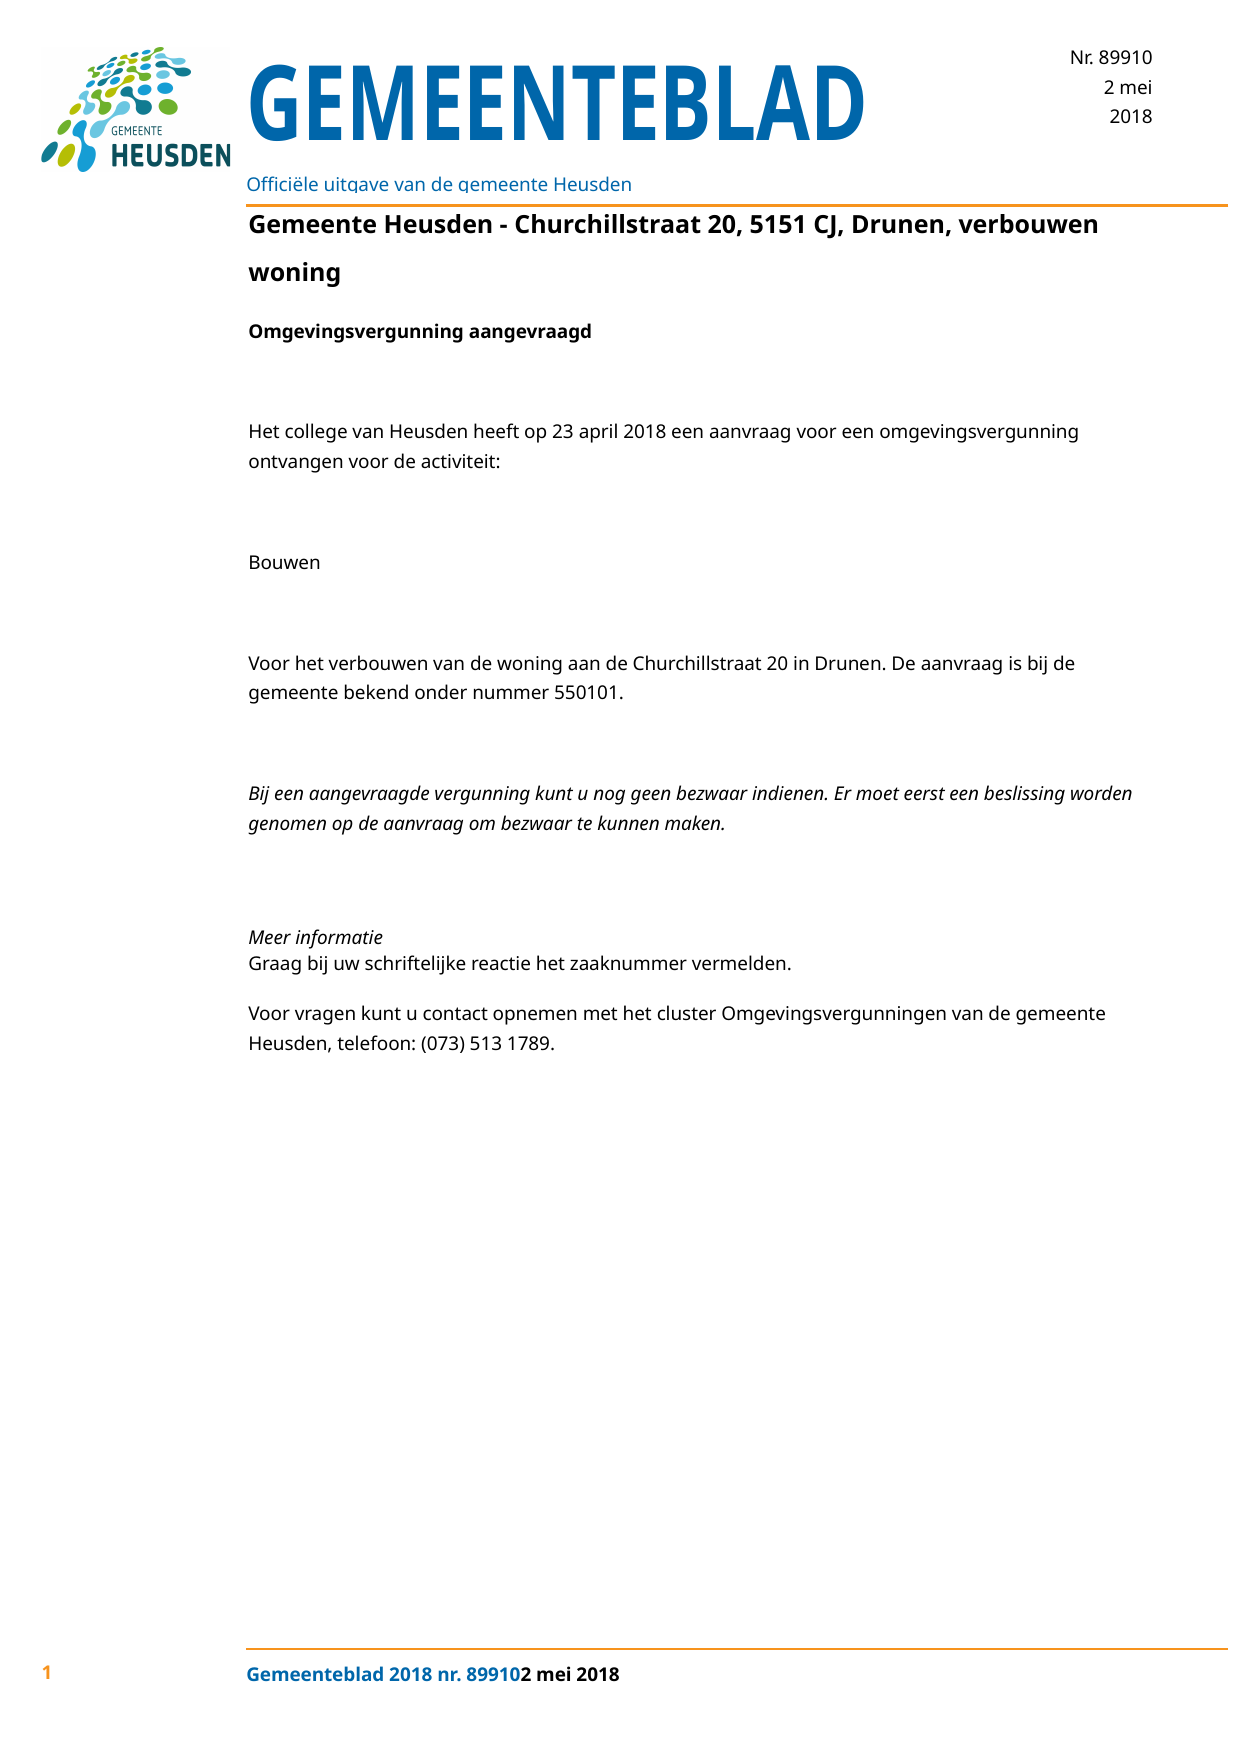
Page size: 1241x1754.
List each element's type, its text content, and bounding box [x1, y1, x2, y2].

text Voor vragen kunt u contact opnemen met het cluster Omgevingsvergunningen van de gemeente Heusden, telefoon: (073) 513 1789. [248, 1001, 1152, 1056]
text Omgevingsvergunning aangevraagd [248, 318, 1152, 344]
text Meer informatie [248, 924, 1152, 950]
text Graag bij uw schriftelijke reactie het zaaknummer vermelden. [248, 950, 1152, 976]
text Voor het verbouwen van de woning aan de Churchillstraat 20 in Drunen. De aanvraag is bij de gemeente bekend onder nummer 550101. [248, 650, 1152, 705]
text Bouwen [248, 549, 1152, 575]
text Het college van Heusden heeft op 23 april 2018 een aanvraag voor een omgevingsvergunning ontvangen voor de activiteit: [248, 419, 1152, 474]
text Gemeente Heusden - Churchillstraat 20, 5151 CJ, Drunen, verbouwen woning [248, 207, 1152, 288]
picture [41, 47, 231, 172]
text Bij een aangevraagde vergunning kunt u nog geen bezwaar indienen. Er moet eerst een beslissing worden genomen op de aanvraag om bezwaar te kunnen maken. [248, 780, 1152, 836]
